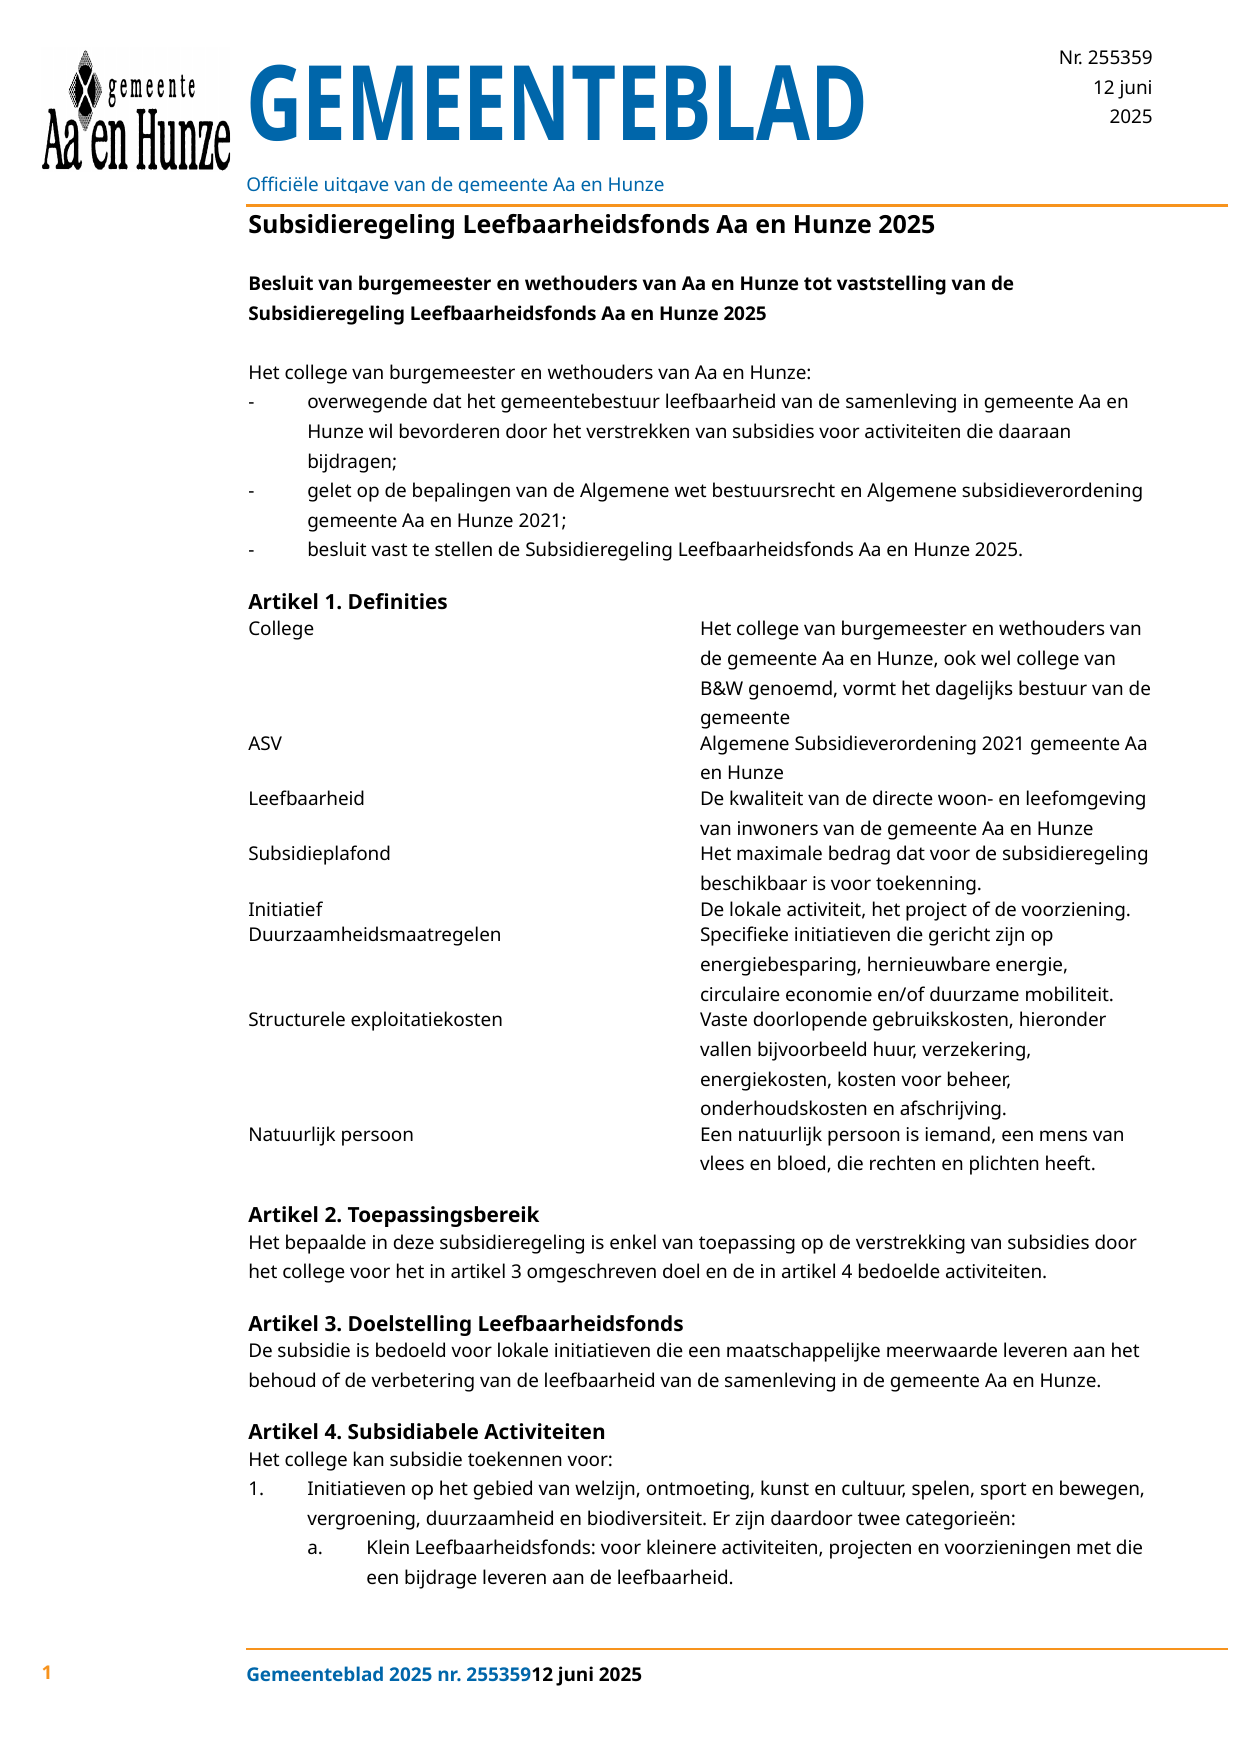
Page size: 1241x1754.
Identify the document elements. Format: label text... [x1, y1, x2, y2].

table_cell Algemene Subsidieverordening 2021 gemeente Aa en Hunze [700, 730, 1152, 785]
list Initiatieven op het gebied van welzijn, ontmoeting, kunst en cultuur, spelen, sport en bewegen, vergroening, duurzaamheid en biodiversiteit. Er zijn daardoor twee categorieën: [248, 1475, 1152, 1531]
text Het bepaalde in deze subsidieregeling is enkel van toepassing op de verstrekking van subsidies door het college voor het in artikel 3 omgeschreven doel en de in artikel 4 bedoelde activiteiten. [248, 1229, 1152, 1284]
text Artikel 2. Toepassingsbereik [248, 1200, 1152, 1229]
table_cell Vaste doorlopende gebruikskosten, hieronder vallen bijvoorbeeld huur, verzekering, energiekosten, kosten voor beheer, onderhoudskosten en afschrijving. [700, 1007, 1152, 1121]
text Besluit van burgemeester en wethouders van Aa en Hunze tot vaststelling van de Subsidieregeling Leefbaarheidsfonds Aa en Hunze 2025 [248, 270, 1152, 326]
text Artikel 4. Subsidiabele Activiteiten [248, 1417, 1152, 1446]
table_cell ASV [248, 730, 700, 785]
text Subsidieregeling Leefbaarheidsfonds Aa en Hunze 2025 [248, 207, 1152, 241]
table_cell Het maximale bedrag dat voor de subsidieregeling beschikbaar is voor toekenning. [700, 841, 1152, 896]
list overwegende dat het gemeentebestuur leefbaarheid van de samenleving in gemeente Aa en Hunze wil bevorderen door het verstrekken van subsidies voor activiteiten die daaraan bijdragen; [248, 389, 1152, 473]
table_cell De lokale activiteit, het project of de voorziening. [700, 896, 1152, 922]
table_cell Subsidieplafond [248, 841, 700, 896]
list gelet op de bepalingen van de Algemene wet bestuursrecht en Algemene subsidieverordening gemeente Aa en Hunze 2021; [248, 477, 1152, 533]
list Klein Leefbaarheidsfonds: voor kleinere activiteiten, projecten en voorzieningen met die een bijdrage leveren aan de leefbaarheid. [307, 1534, 1152, 1590]
picture [41, 47, 231, 172]
table_cell De kwaliteit van de directe woon- en leefomgeving van inwoners van de gemeente Aa en Hunze [700, 785, 1152, 841]
text Het college kan subsidie toekennen voor: [248, 1446, 1152, 1471]
table_cell Duurzaamheidsmaatregelen [248, 922, 700, 1007]
table_cell Natuurlijk persoon [248, 1121, 700, 1176]
table_cell Een natuurlijk persoon is iemand, een mens van vlees en bloed, die rechten en plichten heeft. [700, 1121, 1152, 1176]
table_header Het college van burgemeester en wethouders van de gemeente Aa en Hunze, ook wel college van B&W genoemd, vormt het dagelijks bestuur van de gemeente [700, 616, 1152, 730]
text De subsidie is bedoeld voor lokale initiatieven die een maatschappelijke meerwaarde leveren aan het behoud of de verbetering van de leefbaarheid van de samenleving in de gemeente Aa en Hunze. [248, 1337, 1152, 1393]
list besluit vast te stellen de Subsidieregeling Leefbaarheidsfonds Aa en Hunze 2025. [248, 537, 1152, 562]
table_cell Structurele exploitatiekosten [248, 1007, 700, 1121]
table_cell Specifieke initiatieven die gericht zijn op energiebesparing, hernieuwbare energie, circulaire economie en/of duurzame mobiliteit. [700, 922, 1152, 1007]
table_header College [248, 616, 700, 730]
text Het college van burgemeester en wethouders van Aa en Hunze: [248, 359, 1152, 385]
table_cell Leefbaarheid [248, 785, 700, 841]
table_cell Initiatief [248, 896, 700, 922]
text Artikel 1. Definities [248, 587, 1152, 615]
text Artikel 3. Doelstelling Leefbaarheidsfonds [248, 1309, 1152, 1337]
